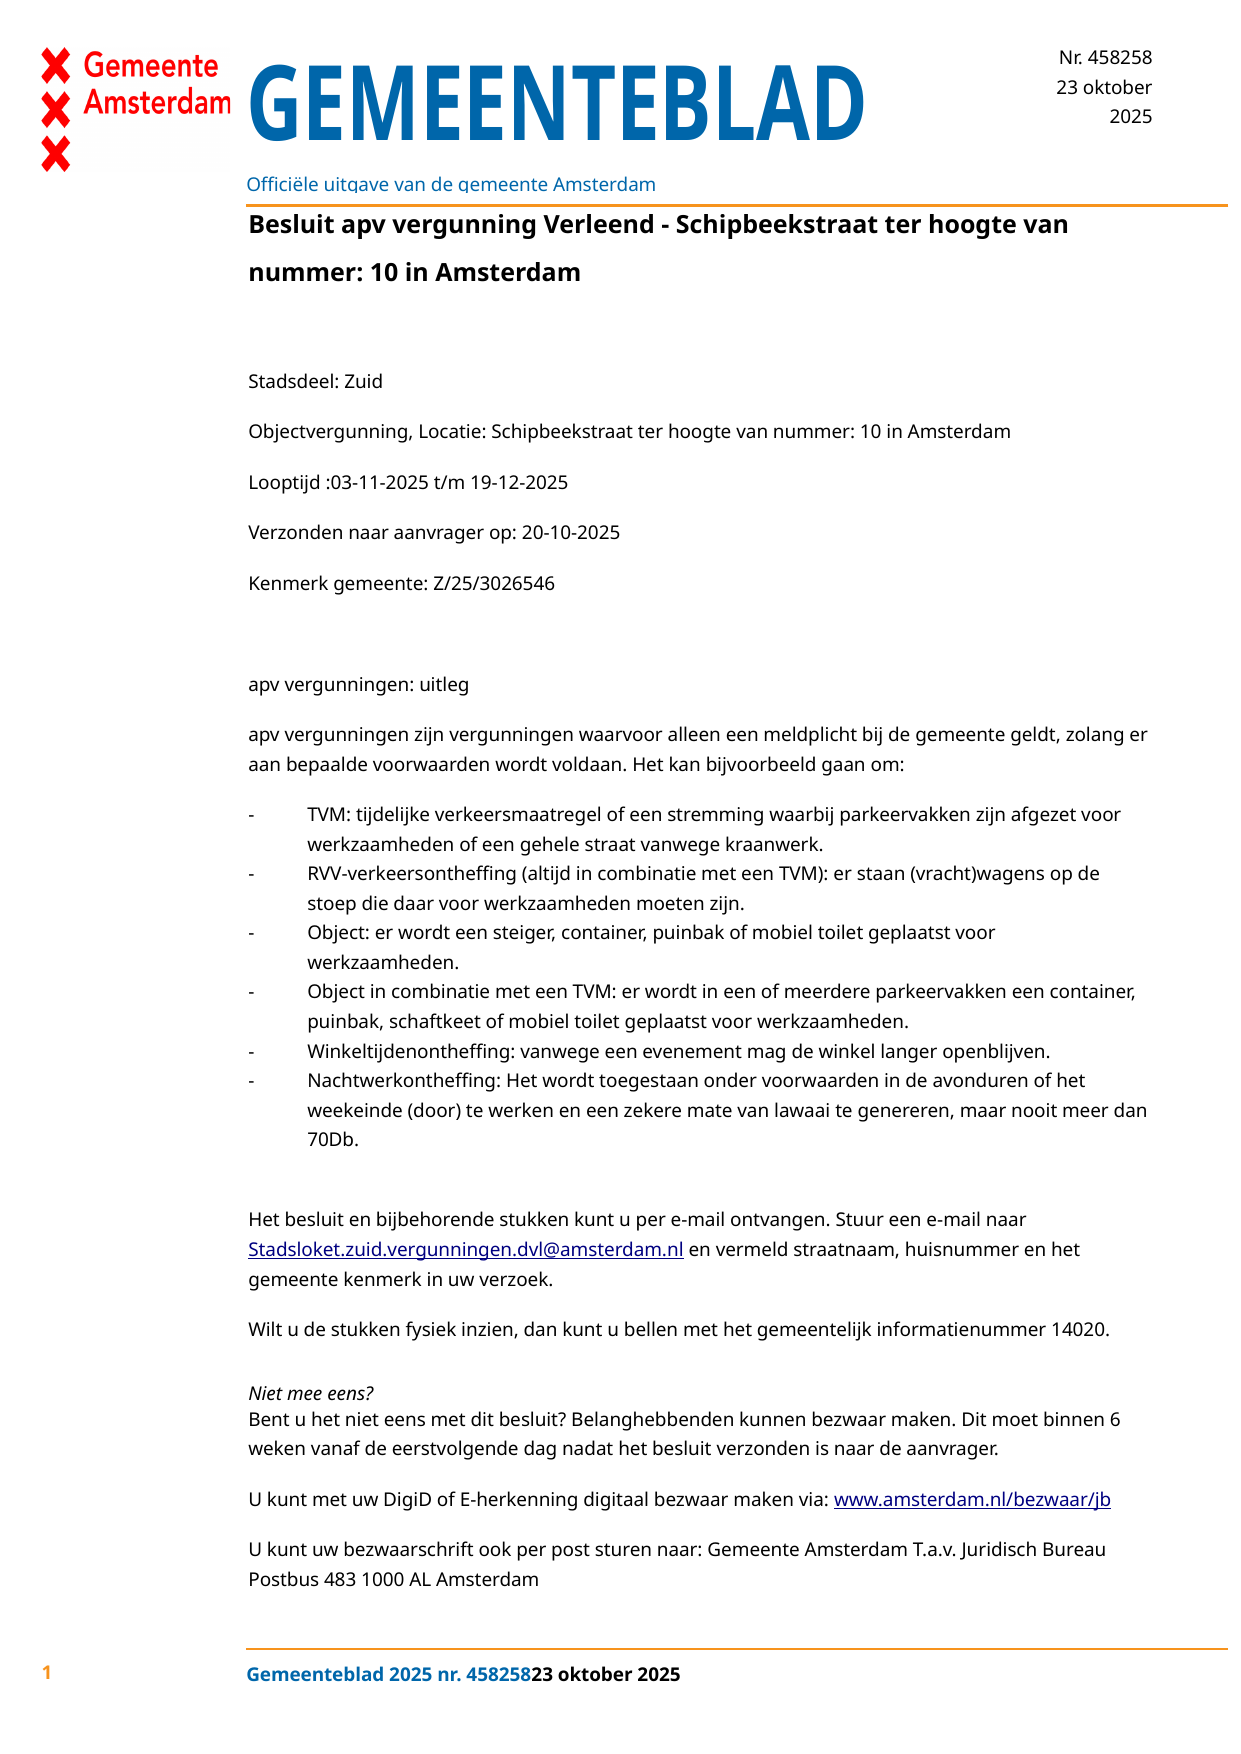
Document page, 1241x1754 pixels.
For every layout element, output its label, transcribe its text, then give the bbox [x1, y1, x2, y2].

picture [41, 47, 231, 172]
text Bent u het niet eens met dit besluit? Belanghebbenden kunnen bezwaar maken. Dit moet binnen 6 weken vanaf de eerstvolgende dag nadat het besluit verzonden is naar de aanvrager. [248, 1406, 1152, 1461]
list Object: er wordt een steiger, container, puinbak of mobiel toilet geplaatst voor werkzaamheden. [248, 919, 1152, 975]
text Objectvergunning, Locatie: Schipbeekstraat ter hoogte van nummer: 10 in Amsterdam [248, 419, 1152, 444]
text Het besluit en bijbehorende stukken kunt u per e-mail ontvangen. Stuur een e-mail naar Stadsloket.zuid.vergunningen.dvl@amsterdam.nl en vermeld straatnaam, huisnummer en het gemeente kenmerk in uw verzoek. [248, 1207, 1152, 1292]
text Verzonden naar aanvrager op: 20-10-2025 [248, 519, 1152, 545]
text apv vergunningen zijn vergunningen waarvoor alleen een meldplicht bij de gemeente geldt, zolang er aan bepaalde voorwaarden wordt voldaan. Het kan bijvoorbeeld gaan om: [248, 721, 1152, 777]
text Wilt u de stukken fysiek inzien, dan kunt u bellen met het gemeentelijk informatienummer 14020. [248, 1316, 1152, 1342]
list RVV-verkeersontheffing (altijd in combinatie met een TVM): er staan (vracht)wagens op de stoep die daar voor werkzaamheden moeten zijn. [248, 860, 1152, 916]
list Nachtwerkontheffing: Het wordt toegestaan onder voorwaarden in de avonduren of het weekeinde (door) te werken en een zekere mate van lawaai te genereren, maar nooit meer dan 70Db. [248, 1067, 1152, 1152]
list TVM: tijdelijke verkeersmaatregel of een stremming waarbij parkeervakken zijn afgezet voor werkzaamheden of een gehele straat vanwege kraanwerk. [248, 801, 1152, 857]
text apv vergunningen: uitleg [248, 671, 1152, 697]
text Looptijd :03-11-2025 t/m 19-12-2025 [248, 469, 1152, 495]
text Besluit apv vergunning Verleend - Schipbeekstraat ter hoogte van nummer: 10 in Amsterdam [248, 207, 1152, 288]
text Niet mee eens? [248, 1380, 1152, 1406]
text Kenmerk gemeente: Z/25/3026546 [248, 570, 1152, 596]
text U kunt uw bezwaarschrift ook per post sturen naar: Gemeente Amsterdam T.a.v. Juridisch Bureau Postbus 483 1000 AL Amsterdam [248, 1536, 1152, 1592]
text U kunt met uw DigiD of E-herkenning digitaal bezwaar maken via: www.amsterdam.nl/bezwaar/jb [248, 1486, 1152, 1512]
text Stadsdeel: Zuid [248, 368, 1152, 394]
list Object in combinatie met een TVM: er wordt in een of meerdere parkeervakken een container, puinbak, schaftkeet of mobiel toilet geplaatst voor werkzaamheden. [248, 979, 1152, 1034]
list Winkeltijdenontheffing: vanwege een evenement mag de winkel langer openblijven. [248, 1038, 1152, 1064]
